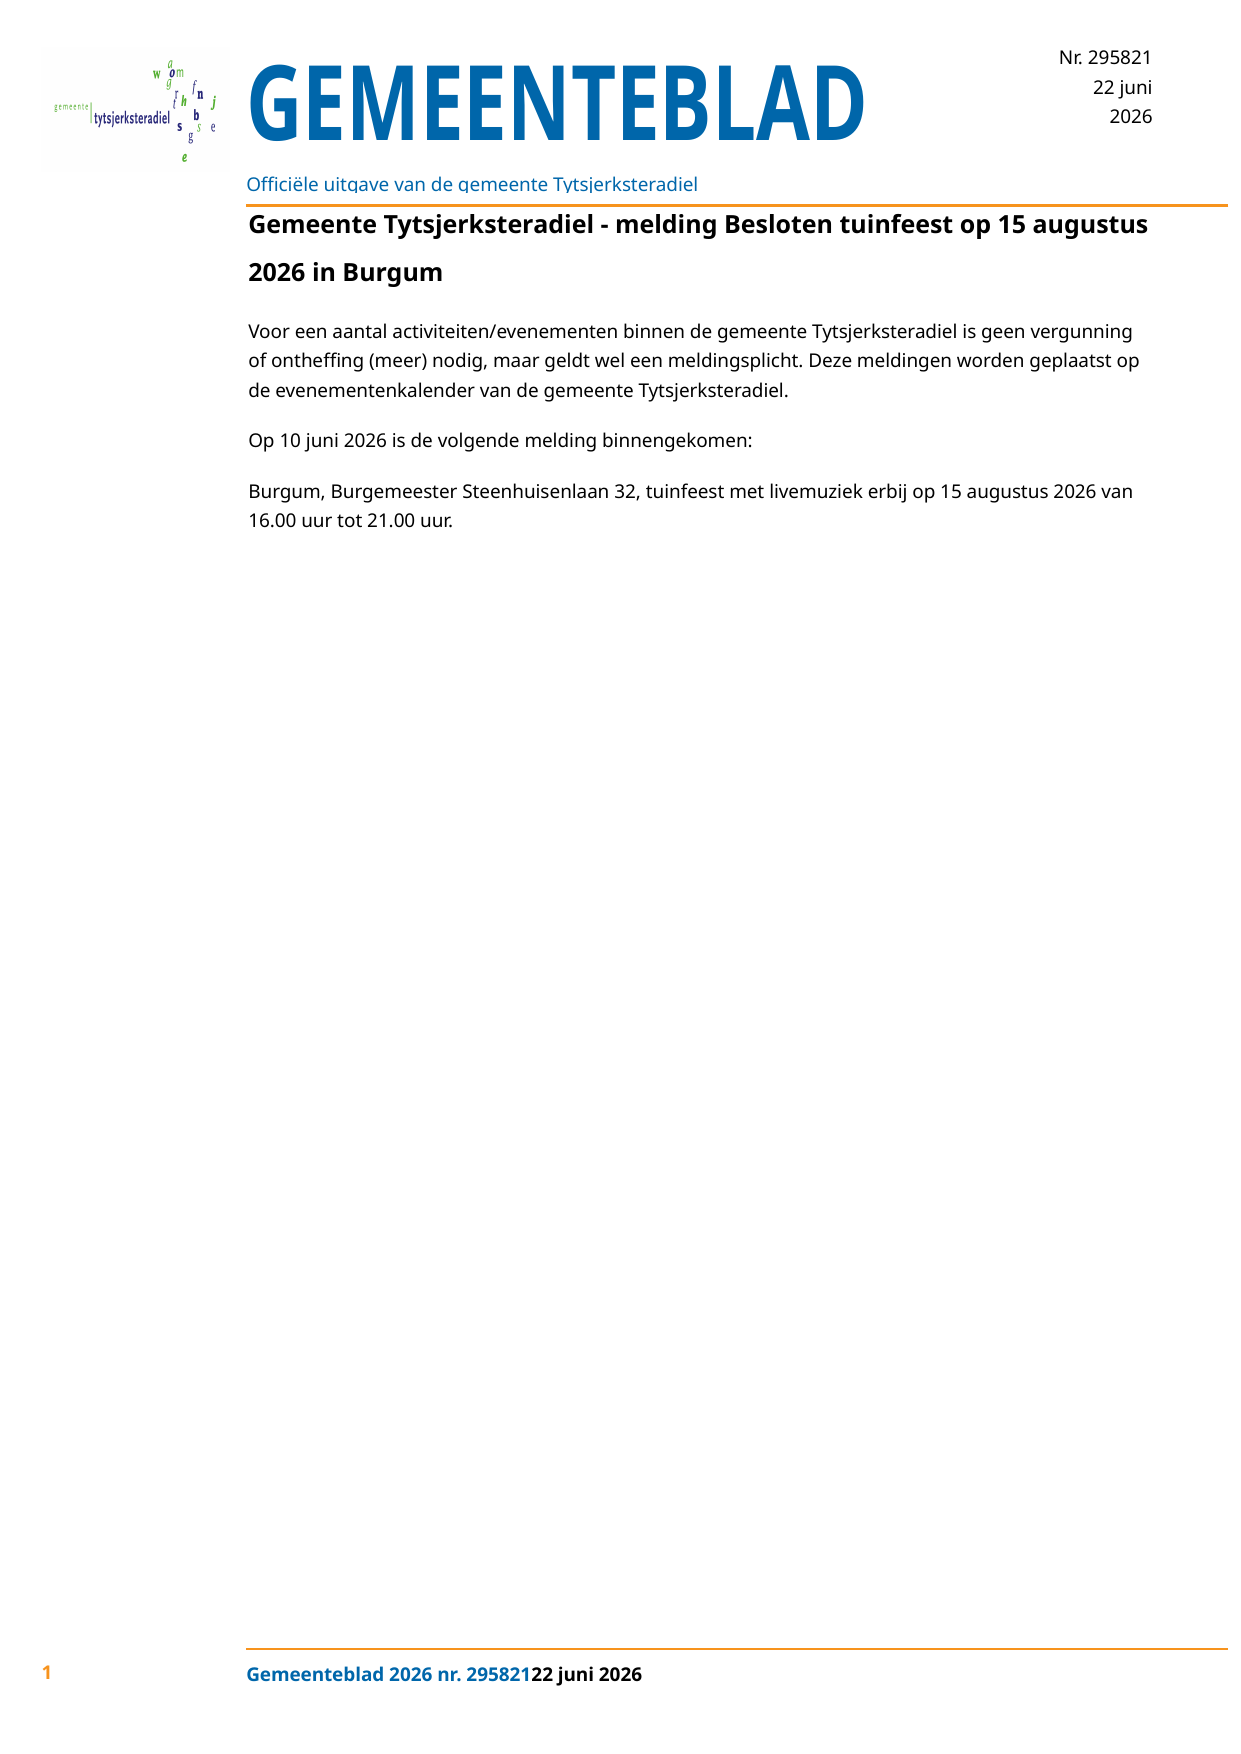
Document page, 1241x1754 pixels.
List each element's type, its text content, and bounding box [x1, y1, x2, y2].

text Burgum, Burgemeester Steenhuisenlaan 32, tuinfeest met livemuziek erbij op 15 augustus 2026 van 16.00 uur tot 21.00 uur. [248, 478, 1152, 533]
text Gemeente Tytsjerksteradiel - melding Besloten tuinfeest op 15 augustus 2026 in Burgum [248, 207, 1152, 288]
picture [41, 47, 231, 172]
text Op 10 juni 2026 is de volgende melding binnengekomen: [248, 427, 1152, 453]
text Voor een aantal activiteiten/evenementen binnen de gemeente Tytsjerksteradiel is geen vergunning of ontheffing (meer) nodig, maar geldt wel een meldingsplicht. Deze meldingen worden geplaatst op de evenementenkalender van de gemeente Tytsjerksteradiel. [248, 318, 1152, 403]
